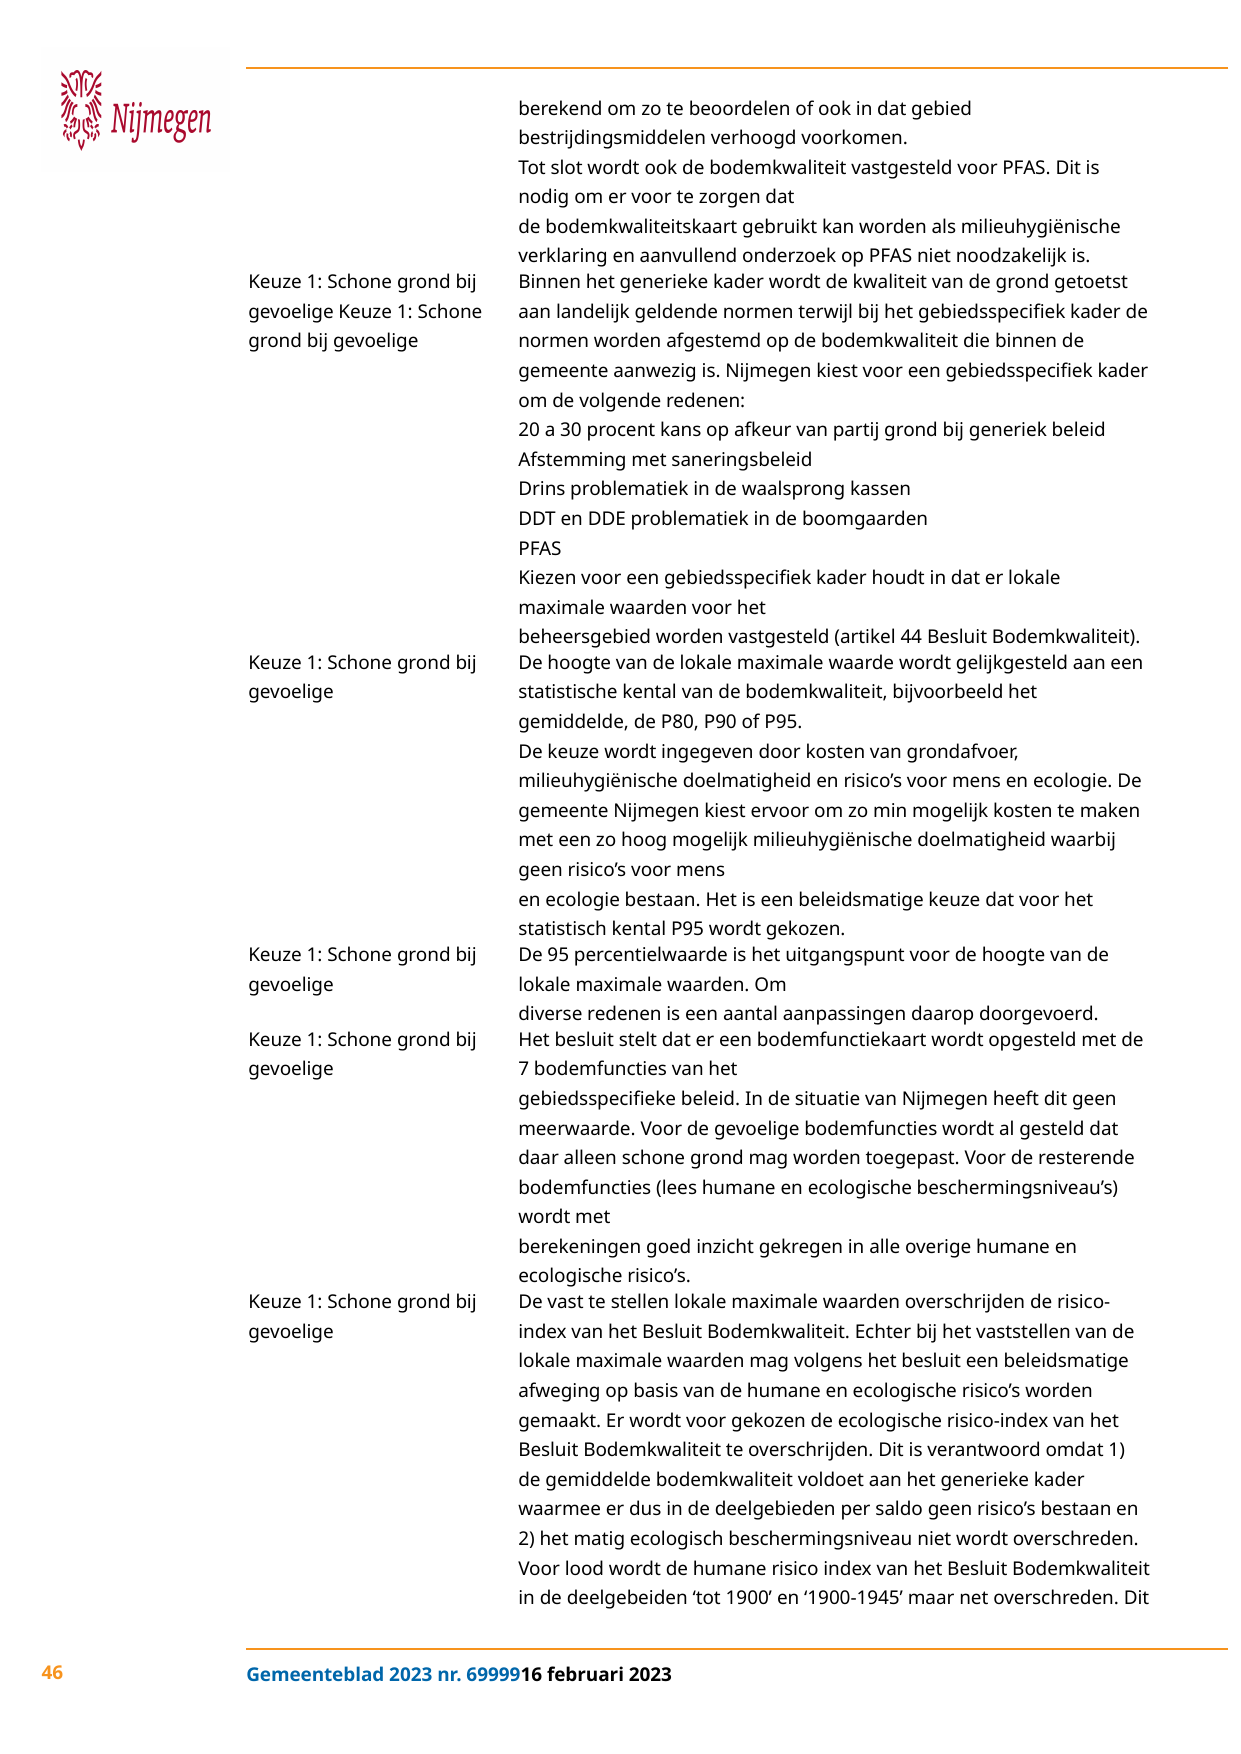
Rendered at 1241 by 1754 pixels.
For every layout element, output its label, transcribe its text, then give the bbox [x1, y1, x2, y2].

table_cell De 95 percentielwaarde is het uitgangspunt voor de hoogte van de lokale maximale waarden. Om diverse redenen is een aantal aanpassingen daarop doorgevoerd. [518, 941, 1152, 1026]
table_cell Keuze 1: Schone grond bij gevoelige Keuze 1: Schone grond bij gevoelige [248, 269, 518, 649]
table_cell Keuze 1: Schone grond bij gevoelige [248, 941, 518, 1026]
picture [41, 47, 231, 172]
table_cell Keuze 1: Schone grond bij gevoelige [248, 649, 518, 941]
table_cell [248, 95, 518, 268]
table_cell Keuze 1: Schone grond bij gevoelige [248, 1026, 518, 1288]
table_cell Binnen het generieke kader wordt de kwaliteit van de grond getoetst aan landelijk geldende normen terwijl bij het gebiedsspecifiek kader de normen worden afgestemd op de bodemkwaliteit die binnen de gemeente aanwezig is. Nijmegen kiest voor een gebiedsspecifiek kader om de volgende redenen: 20 a 30 procent kans op afkeur van partij grond bij generiek beleid Afstemming met saneringsbeleid Drins problematiek in de waalsprong kassen DDT en DDE problematiek in de boomgaarden PFAS Kiezen voor een gebiedsspecifiek kader houdt in dat er lokale maximale waarden voor het beheersgebied worden vastgesteld (artikel 44 Besluit Bodemkwaliteit). [518, 269, 1152, 649]
table_cell Keuze 1: Schone grond bij gevoelige [248, 1289, 518, 1610]
table_cell Het besluit stelt dat er een bodemfunctiekaart wordt opgesteld met de 7 bodemfuncties van het gebiedsspecifieke beleid. In de situatie van Nijmegen heeft dit geen meerwaarde. Voor de gevoelige bodemfuncties wordt al gesteld dat daar alleen schone grond mag worden toegepast. Voor de resterende bodemfuncties (lees humane en ecologische beschermingsniveau’s) wordt met berekeningen goed inzicht gekregen in alle overige humane en ecologische risico’s. [518, 1026, 1152, 1288]
table_cell De hoogte van de lokale maximale waarde wordt gelijkgesteld aan een statistische kental van de bodemkwaliteit, bijvoorbeeld het gemiddelde, de P80, P90 of P95. De keuze wordt ingegeven door kosten van grondafvoer, milieuhygiënische doelmatigheid en risico’s voor mens en ecologie. De gemeente Nijmegen kiest ervoor om zo min mogelijk kosten te maken met een zo hoog mogelijk milieuhygiënische doelmatigheid waarbij geen risico’s voor mens en ecologie bestaan. Het is een beleidsmatige keuze dat voor het statistisch kental P95 wordt gekozen. [518, 649, 1152, 941]
table_cell De vast te stellen lokale maximale waarden overschrijden de risico-index van het Besluit Bodemkwaliteit. Echter bij het vaststellen van de lokale maximale waarden mag volgens het besluit een beleidsmatige afweging op basis van de humane en ecologische risico’s worden gemaakt. Er wordt voor gekozen de ecologische risico-index van het Besluit Bodemkwaliteit te overschrijden. Dit is verantwoord omdat 1) de gemiddelde bodemkwaliteit voldoet aan het generieke kader waarmee er dus in de deelgebieden per saldo geen risico’s bestaan en 2) het matig ecologisch beschermingsniveau niet wordt overschreden. Voor lood wordt de humane risico index van het Besluit Bodemkwaliteit in de deelgebeiden ‘tot 1900’ en ‘1900-1945’ maar net overschreden. Dit [518, 1289, 1152, 1610]
table_cell berekend om zo te beoordelen of ook in dat gebied bestrijdingsmiddelen verhoogd voorkomen. Tot slot wordt ook de bodemkwaliteit vastgesteld voor PFAS. Dit is nodig om er voor te zorgen dat de bodemkwaliteitskaart gebruikt kan worden als milieuhygiënische verklaring en aanvullend onderzoek op PFAS niet noodzakelijk is. [518, 95, 1152, 268]
